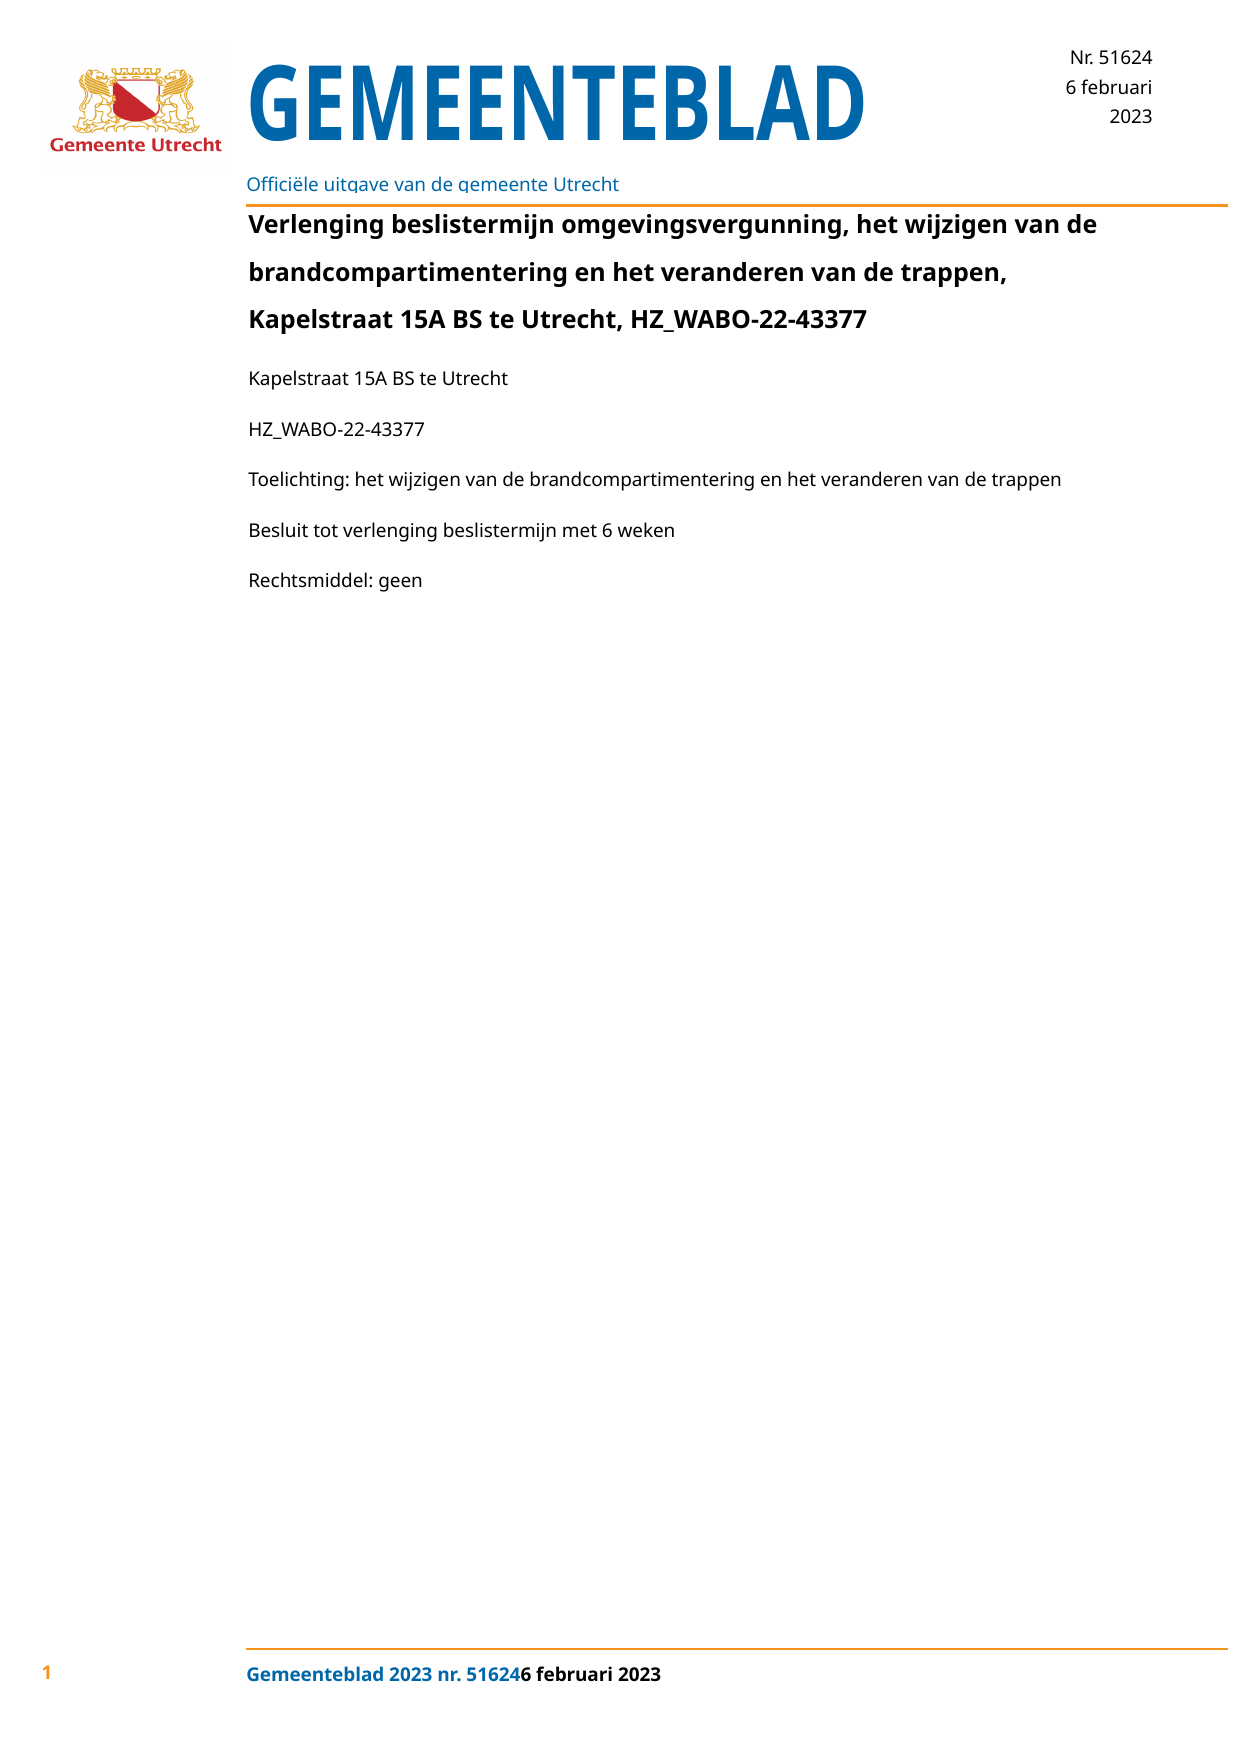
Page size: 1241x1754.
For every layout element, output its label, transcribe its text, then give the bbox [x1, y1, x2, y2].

text Besluit tot verlenging beslistermijn met 6 weken [248, 517, 1152, 542]
text Rechtsmiddel: geen [248, 567, 1152, 593]
text Verlenging beslistermijn omgevingsvergunning, het wijzigen van de brandcompartimentering en het veranderen van de trappen, Kapelstraat 15A BS te Utrecht, HZ_WABO-22-43377 [248, 207, 1152, 336]
text Toelichting: het wijzigen van de brandcompartimentering en het veranderen van de trappen [248, 466, 1152, 492]
text HZ_WABO-22-43377 [248, 416, 1152, 442]
picture [41, 47, 231, 172]
text Kapelstraat 15A BS te Utrecht [248, 366, 1152, 391]
